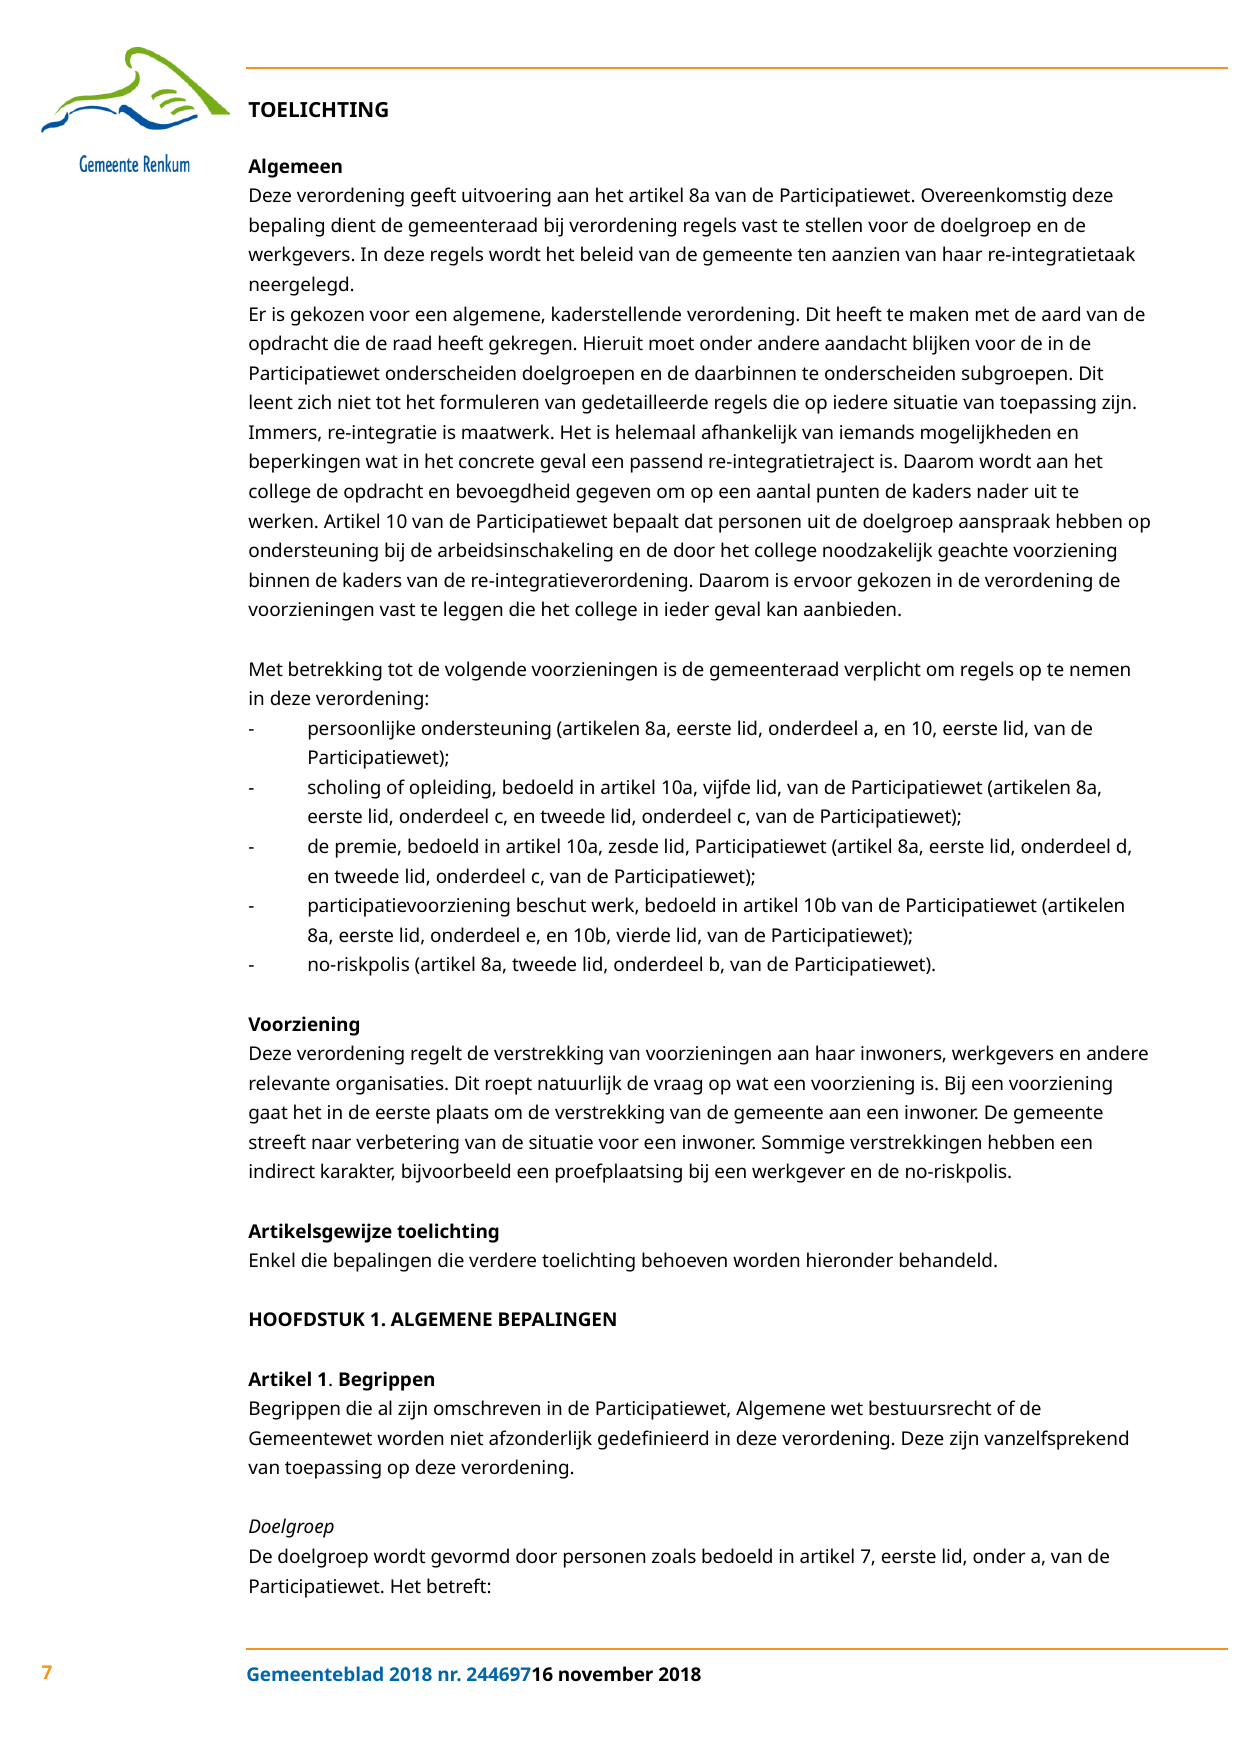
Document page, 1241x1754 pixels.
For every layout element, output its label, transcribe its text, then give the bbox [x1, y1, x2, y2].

text Artikel 1. Begrippen [248, 1366, 1152, 1392]
list scholing of opleiding, bedoeld in artikel 10a, vijfde lid, van de Participatiewet (artikelen 8a, eerste lid, onderdeel c, en tweede lid, onderdeel c, van de Participatiewet); [248, 774, 1152, 829]
list de premie, bedoeld in artikel 10a, zesde lid, Participatiewet (artikel 8a, eerste lid, onderdeel d, en tweede lid, onderdeel c, van de Participatiewet); [248, 833, 1152, 889]
text Begrippen die al zijn omschreven in de Participatiewet, Algemene wet bestuursrecht of de Gemeentewet worden niet afzonderlijk gedefinieerd in deze verordening. Deze zijn vanzelfsprekend van toepassing op deze verordening. [248, 1395, 1152, 1480]
text TOELICHTING [248, 95, 1152, 123]
picture [41, 47, 231, 172]
text Doelgroep [248, 1514, 1152, 1539]
text Artikelsgewijze toelichting [248, 1218, 1152, 1244]
text Voorziening [248, 1011, 1152, 1037]
text HOOFDSTUK 1. ALGEMENE BEPALINGEN [248, 1307, 1152, 1332]
list no-riskpolis (artikel 8a, tweede lid, onderdeel b, van de Participatiewet). [248, 952, 1152, 977]
text Er is gekozen voor een algemene, kaderstellende verordening. Dit heeft te maken met de aard van de opdracht die de raad heeft gekregen. Hieruit moet onder andere aandacht blijken voor de in de Participatiewet onderscheiden doelgroepen en de daarbinnen te onderscheiden subgroepen. Dit leent zich niet tot het formuleren van gedetailleerde regels die op iedere situatie van toepassing zijn. Immers, re-integratie is maatwerk. Het is helemaal afhankelijk van iemands mogelijkheden en beperkingen wat in het concrete geval een passend re-integratietraject is. Daarom wordt aan het college de opdracht en bevoegdheid gegeven om op een aantal punten de kaders nader uit te werken. Artikel 10 van de Participatiewet bepaalt dat personen uit de doelgroep aanspraak hebben op ondersteuning bij de arbeidsinschakeling en de door het college noodzakelijk geachte voorziening binnen de kaders van de re-integratieverordening. Daarom is ervoor gekozen in de verordening de voorzieningen vast te leggen die het college in ieder geval kan aanbieden. [248, 301, 1152, 622]
text Met betrekking tot de volgende voorzieningen is de gemeenteraad verplicht om regels op te nemen in deze verordening: [248, 656, 1152, 711]
text Algemeen [248, 153, 1152, 179]
list persoonlijke ondersteuning (artikelen 8a, eerste lid, onderdeel a, en 10, eerste lid, van de Participatiewet); [248, 715, 1152, 770]
text Deze verordening geeft uitvoering aan het artikel 8a van de Participatiewet. Overeenkomstig deze bepaling dient de gemeenteraad bij verordening regels vast te stellen voor de doelgroep en de werkgevers. In deze regels wordt het beleid van de gemeente ten aanzien van haar re-integratietaak neergelegd. [248, 182, 1152, 297]
text Enkel die bepalingen die verdere toelichting behoeven worden hieronder behandeld. [248, 1247, 1152, 1273]
text Deze verordening regelt de verstrekking van voorzieningen aan haar inwoners, werkgevers en andere relevante organisaties. Dit roept natuurlijk de vraag op wat een voorziening is. Bij een voorziening gaat het in de eerste plaats om de verstrekking van de gemeente aan een inwoner. De gemeente streeft naar verbetering van de situatie voor een inwoner. Sommige verstrekkingen hebben een indirect karakter, bijvoorbeeld een proefplaatsing bij een werkgever en de no-riskpolis. [248, 1040, 1152, 1184]
text De doelgroep wordt gevormd door personen zoals bedoeld in artikel 7, eerste lid, onder a, van de Participatiewet. Het betreft: [248, 1543, 1152, 1599]
list participatievoorziening beschut werk, bedoeld in artikel 10b van de Participatiewet (artikelen 8a, eerste lid, onderdeel e, en 10b, vierde lid, van de Participatiewet); [248, 892, 1152, 948]
